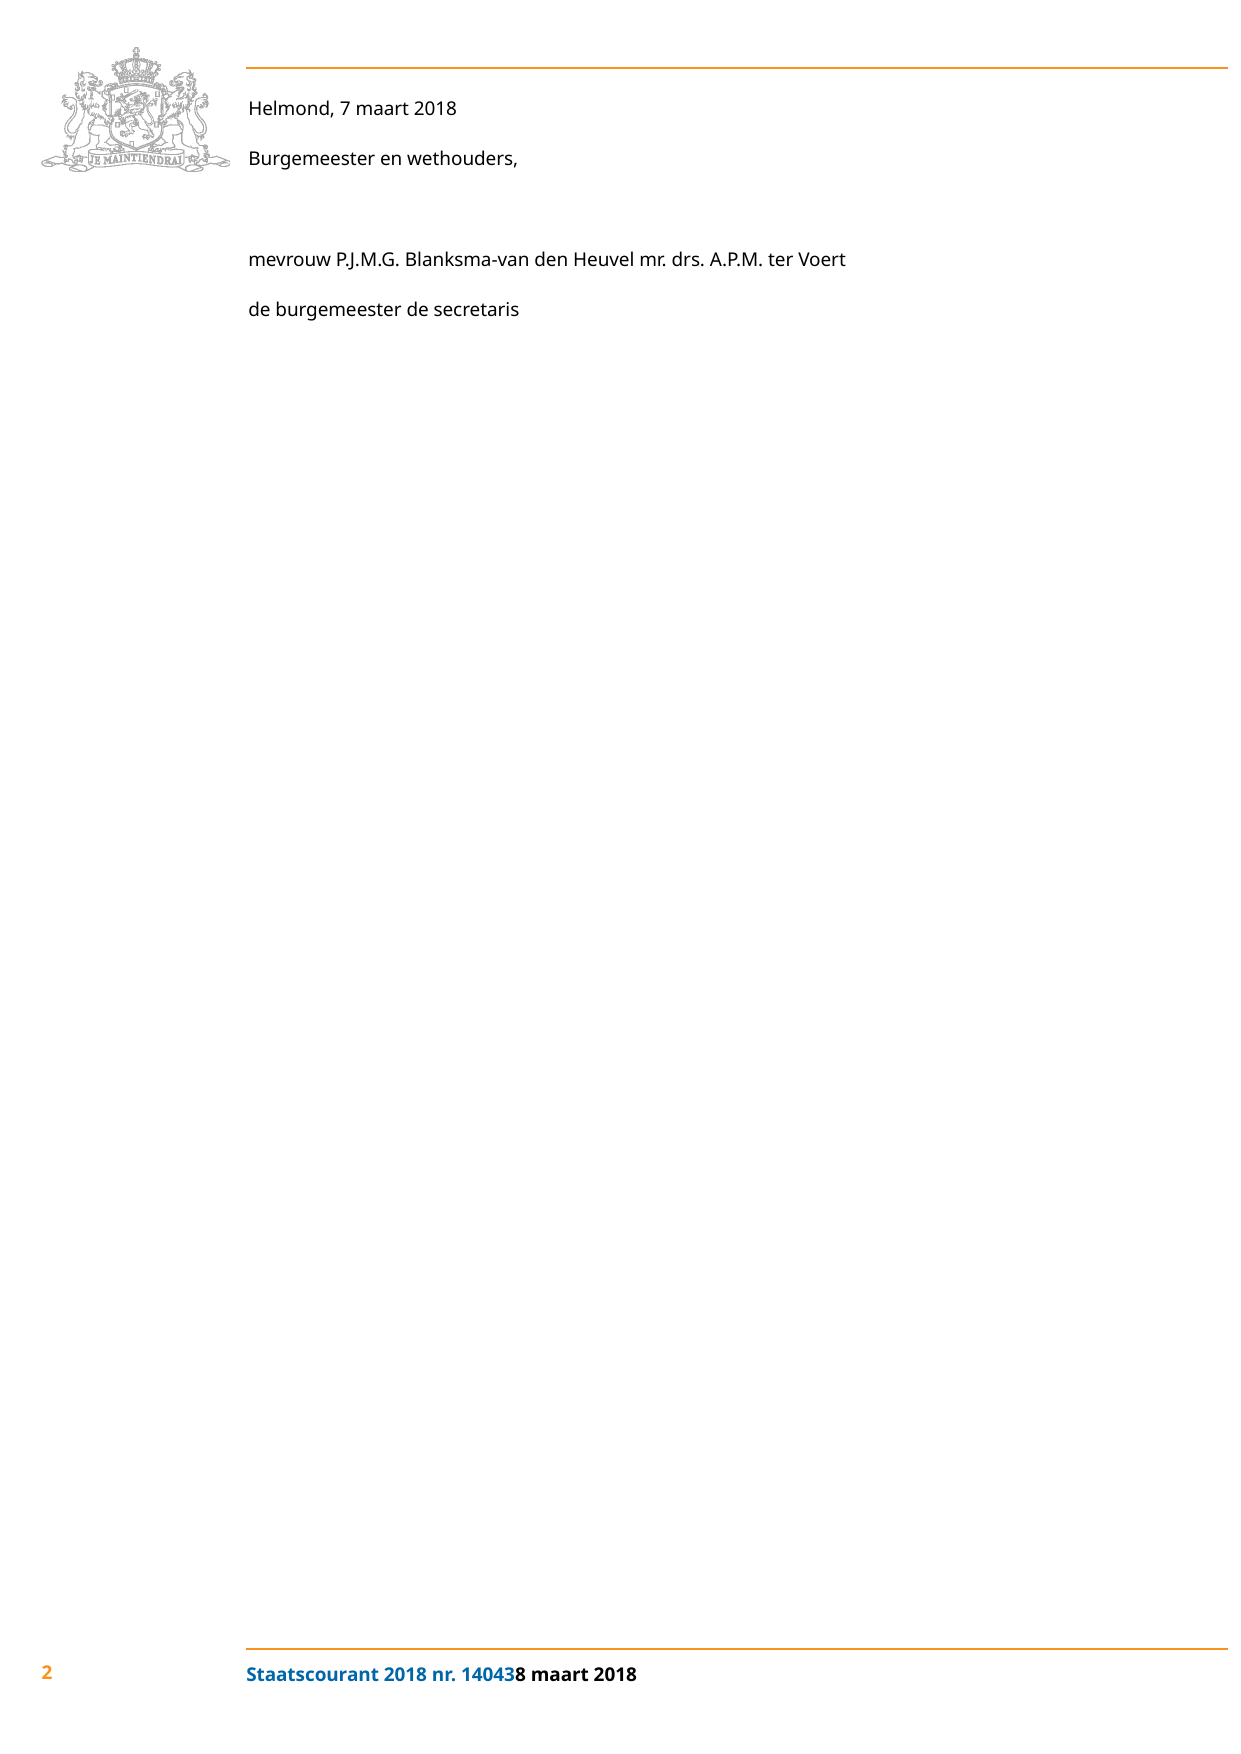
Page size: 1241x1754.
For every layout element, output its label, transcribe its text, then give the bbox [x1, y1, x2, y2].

text Helmond, 7 maart 2018 [248, 95, 1152, 121]
text mevrouw P.J.M.G. Blanksma-van den Heuvel mr. drs. A.P.M. ter Voert [248, 246, 1152, 272]
picture [41, 47, 231, 172]
text Burgemeester en wethouders, [248, 145, 1152, 171]
text de burgemeester de secretaris [248, 296, 1152, 322]
